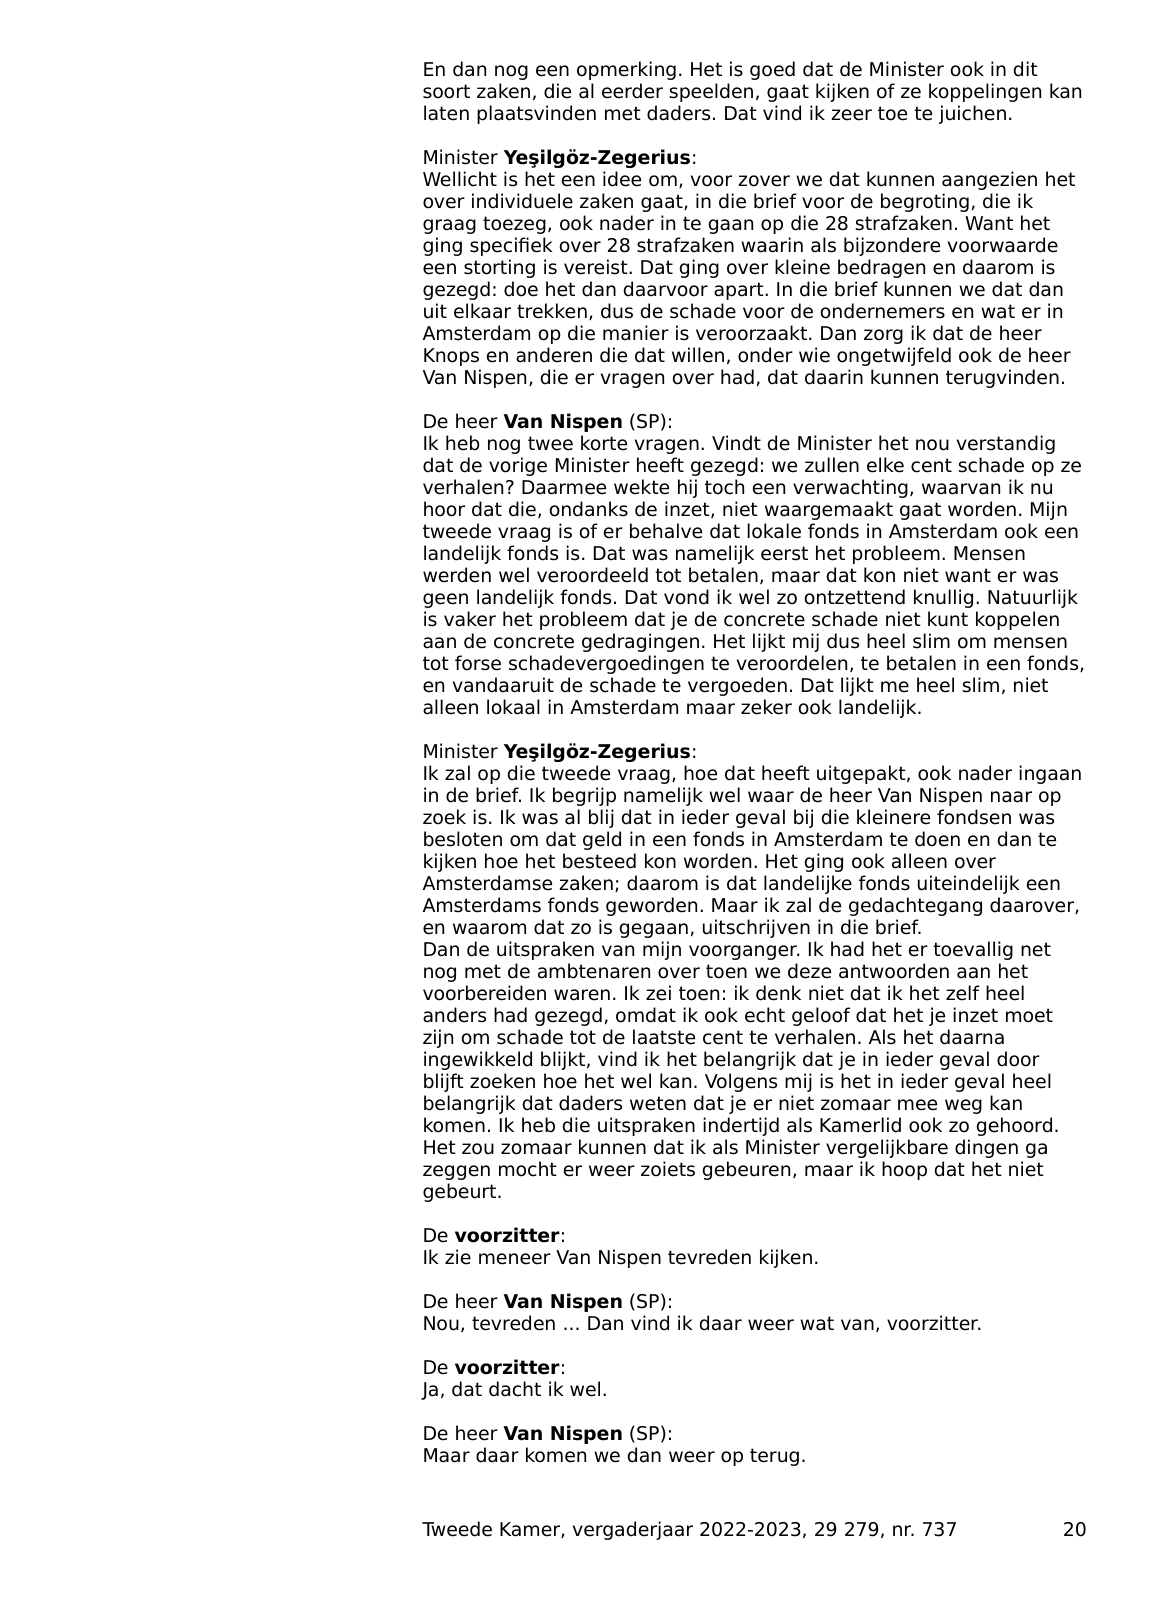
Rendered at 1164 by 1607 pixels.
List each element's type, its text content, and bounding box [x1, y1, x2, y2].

text Ik heb nog twee korte vragen. Vindt de Minister het nou verstandig dat de vorige Minister heeft gezegd: we zullen elke cent schade op ze verhalen? Daarmee wekte hij toch een verwachting, waarvan ik nu hoor dat die, ondanks de inzet, niet waargemaakt gaat worden. Mijn tweede vraag is of er behalve dat lokale fonds in Amsterdam ook een landelijk fonds is. Dat was namelijk eerst het probleem. Mensen werden wel veroordeeld tot betalen, maar dat kon niet want er was geen landelijk fonds. Dat vond ik wel zo ontzettend knullig. Natuurlijk is vaker het probleem dat je de concrete schade niet kunt koppelen aan de concrete gedragingen. Het lijkt mij dus heel slim om mensen tot forse schadevergoedingen te veroordelen, te betalen in een fonds, en vandaaruit de schade te vergoeden. Dat lijkt me heel slim, niet alleen lokaal in Amsterdam maar zeker ook landelijk. [422, 433, 1087, 719]
text De voorzitter: [422, 1225, 1087, 1247]
text Minister Yeşilgöz-Zegerius: [422, 741, 1087, 763]
text Ja, dat dacht ik wel. [422, 1379, 1087, 1401]
text Ik zie meneer Van Nispen tevreden kijken. [422, 1247, 1087, 1269]
text Nou, tevreden ... Dan vind ik daar weer wat van, voorzitter. [422, 1313, 1087, 1335]
text De voorzitter: [422, 1357, 1087, 1379]
text Ik zal op die tweede vraag, hoe dat heeft uitgepakt, ook nader ingaan in de brief. Ik begrijp namelijk wel waar de heer Van Nispen naar op zoek is. Ik was al blij dat in ieder geval bij die kleinere fondsen was besloten om dat geld in een fonds in Amsterdam te doen en dan te kijken hoe het besteed kon worden. Het ging ook alleen over Amsterdamse zaken; daarom is dat landelijke fonds uiteindelijk een Amsterdams fonds geworden. Maar ik zal de gedachtegang daarover, en waarom dat zo is gegaan, uitschrijven in die brief. [422, 763, 1087, 939]
text Maar daar komen we dan weer op terug. [422, 1445, 1087, 1467]
text De heer Van Nispen (SP): [422, 411, 1087, 433]
text En dan nog een opmerking. Het is goed dat de Minister ook in dit soort zaken, die al eerder speelden, gaat kijken of ze koppelingen kan laten plaatsvinden met daders. Dat vind ik zeer toe te juichen. [422, 59, 1087, 125]
text Wellicht is het een idee om, voor zover we dat kunnen aangezien het over individuele zaken gaat, in die brief voor de begroting, die ik graag toezeg, ook nader in te gaan op die 28 strafzaken. Want het ging specifiek over 28 strafzaken waarin als bijzondere voorwaarde een storting is vereist. Dat ging over kleine bedragen en daarom is gezegd: doe het dan daarvoor apart. In die brief kunnen we dat dan uit elkaar trekken, dus de schade voor de ondernemers en wat er in Amsterdam op die manier is veroorzaakt. Dan zorg ik dat de heer Knops en anderen die dat willen, onder wie ongetwijfeld ook de heer Van Nispen, die er vragen over had, dat daarin kunnen terugvinden. [422, 169, 1087, 389]
text De heer Van Nispen (SP): [422, 1423, 1087, 1445]
text De heer Van Nispen (SP): [422, 1291, 1087, 1313]
text Minister Yeşilgöz-Zegerius: [422, 147, 1087, 169]
text Dan de uitspraken van mijn voorganger. Ik had het er toevallig net nog met de ambtenaren over toen we deze antwoorden aan het voorbereiden waren. Ik zei toen: ik denk niet dat ik het zelf heel anders had gezegd, omdat ik ook echt geloof dat het je inzet moet zijn om schade tot de laatste cent te verhalen. Als het daarna ingewikkeld blijkt, vind ik het belangrijk dat je in ieder geval door blijft zoeken hoe het wel kan. Volgens mij is het in ieder geval heel belangrijk dat daders weten dat je er niet zomaar mee weg kan komen. Ik heb die uitspraken indertijd als Kamerlid ook zo gehoord. Het zou zomaar kunnen dat ik als Minister vergelijkbare dingen ga zeggen mocht er weer zoiets gebeuren, maar ik hoop dat het niet gebeurt. [422, 939, 1087, 1203]
